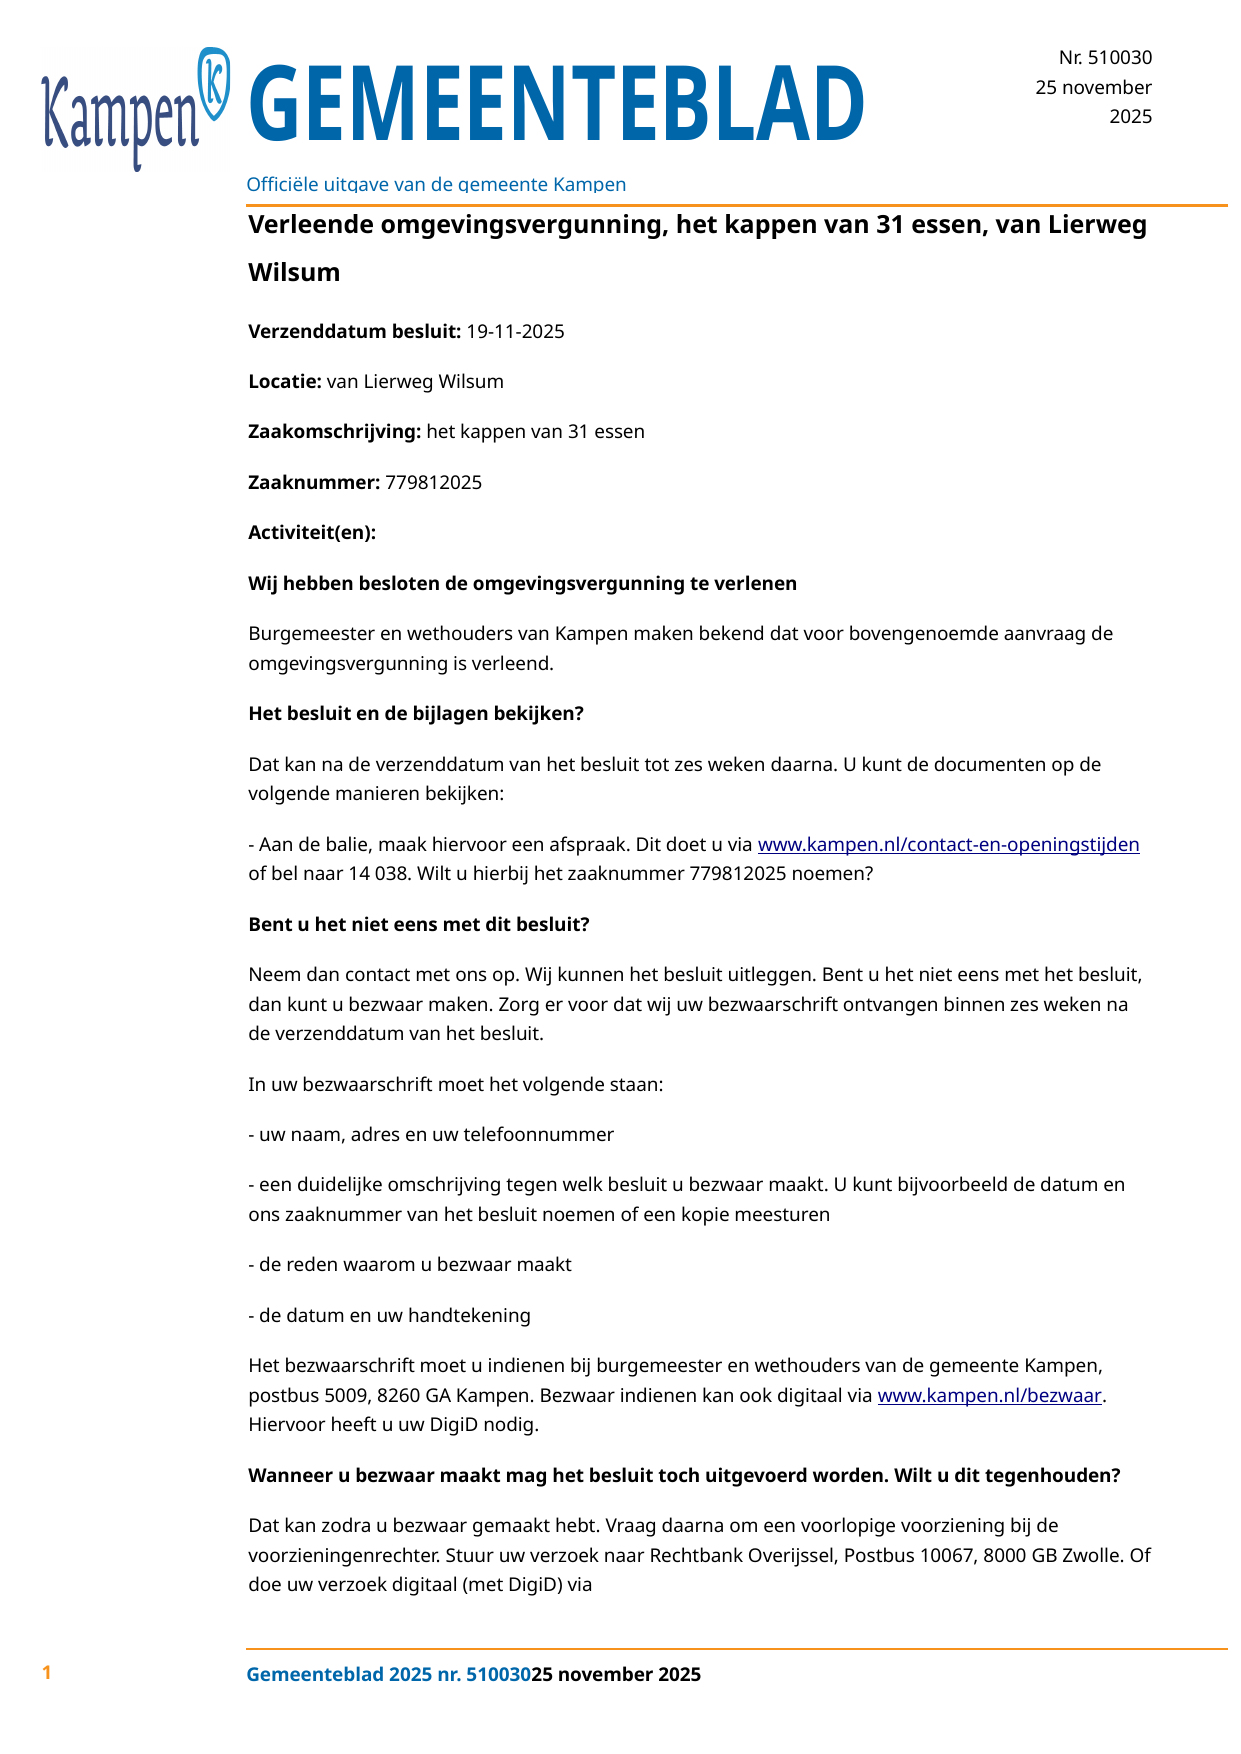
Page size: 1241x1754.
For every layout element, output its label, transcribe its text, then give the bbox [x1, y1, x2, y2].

text Zaaknummer: 779812025 [248, 469, 1152, 495]
text Activiteit(en): [248, 519, 1152, 545]
text Verzenddatum besluit: 19-11-2025 [248, 318, 1152, 344]
text Dat kan na de verzenddatum van het besluit tot zes weken daarna. U kunt de documenten op de volgende manieren bekijken: [248, 751, 1152, 806]
text Neem dan contact met ons op. Wij kunnen het besluit uitleggen. Bent u het niet eens met het besluit, dan kunt u bezwaar maken. Zorg er voor dat wij uw bezwaarschrift ontvangen binnen zes weken na de verzenddatum van het besluit. [248, 961, 1152, 1046]
text - uw naam, adres en uw telefoonnummer [248, 1121, 1152, 1147]
text In uw bezwaarschrift moet het volgende staan: [248, 1071, 1152, 1097]
text Dat kan zodra u bezwaar gemaakt hebt. Vraag daarna om een voorlopige voorziening bij de voorzieningenrechter. Stuur uw verzoek naar Rechtbank Overijssel, Postbus 10067, 8000 GB Zwolle. Of doe uw verzoek digitaal (met DigiD) via [248, 1512, 1152, 1597]
text Wanneer u bezwaar maakt mag het besluit toch uitgevoerd worden. Wilt u dit tegenhouden? [248, 1462, 1152, 1488]
text Het besluit en de bijlagen bekijken? [248, 700, 1152, 726]
text - Aan de balie, maak hiervoor een afspraak. Dit doet u via www.kampen.nl/contact-en-openingstijden of bel naar 14 038. Wilt u hierbij het zaaknummer 779812025 noemen? [248, 831, 1152, 886]
text Het bezwaarschrift moet u indienen bij burgemeester en wethouders van de gemeente Kampen, postbus 5009, 8260 GA Kampen. Bezwaar indienen kan ook digitaal via www.kampen.nl/bezwaar. Hiervoor heeft u uw DigiD nodig. [248, 1352, 1152, 1437]
text Locatie: van Lierweg Wilsum [248, 368, 1152, 394]
picture [41, 47, 231, 172]
text - de datum en uw handtekening [248, 1302, 1152, 1328]
text - de reden waarom u bezwaar maakt [248, 1252, 1152, 1277]
text Burgemeester en wethouders van Kampen maken bekend dat voor bovengenoemde aanvraag de omgevingsvergunning is verleend. [248, 620, 1152, 676]
text - een duidelijke omschrijving tegen welk besluit u bezwaar maakt. U kunt bijvoorbeeld de datum en ons zaaknummer van het besluit noemen of een kopie meesturen [248, 1172, 1152, 1227]
text Verleende omgevingsvergunning, het kappen van 31 essen, van Lierweg Wilsum [248, 207, 1152, 288]
text Wij hebben besloten de omgevingsvergunning te verlenen [248, 570, 1152, 596]
text Bent u het niet eens met dit besluit? [248, 911, 1152, 937]
text Zaakomschrijving: het kappen van 31 essen [248, 419, 1152, 444]
